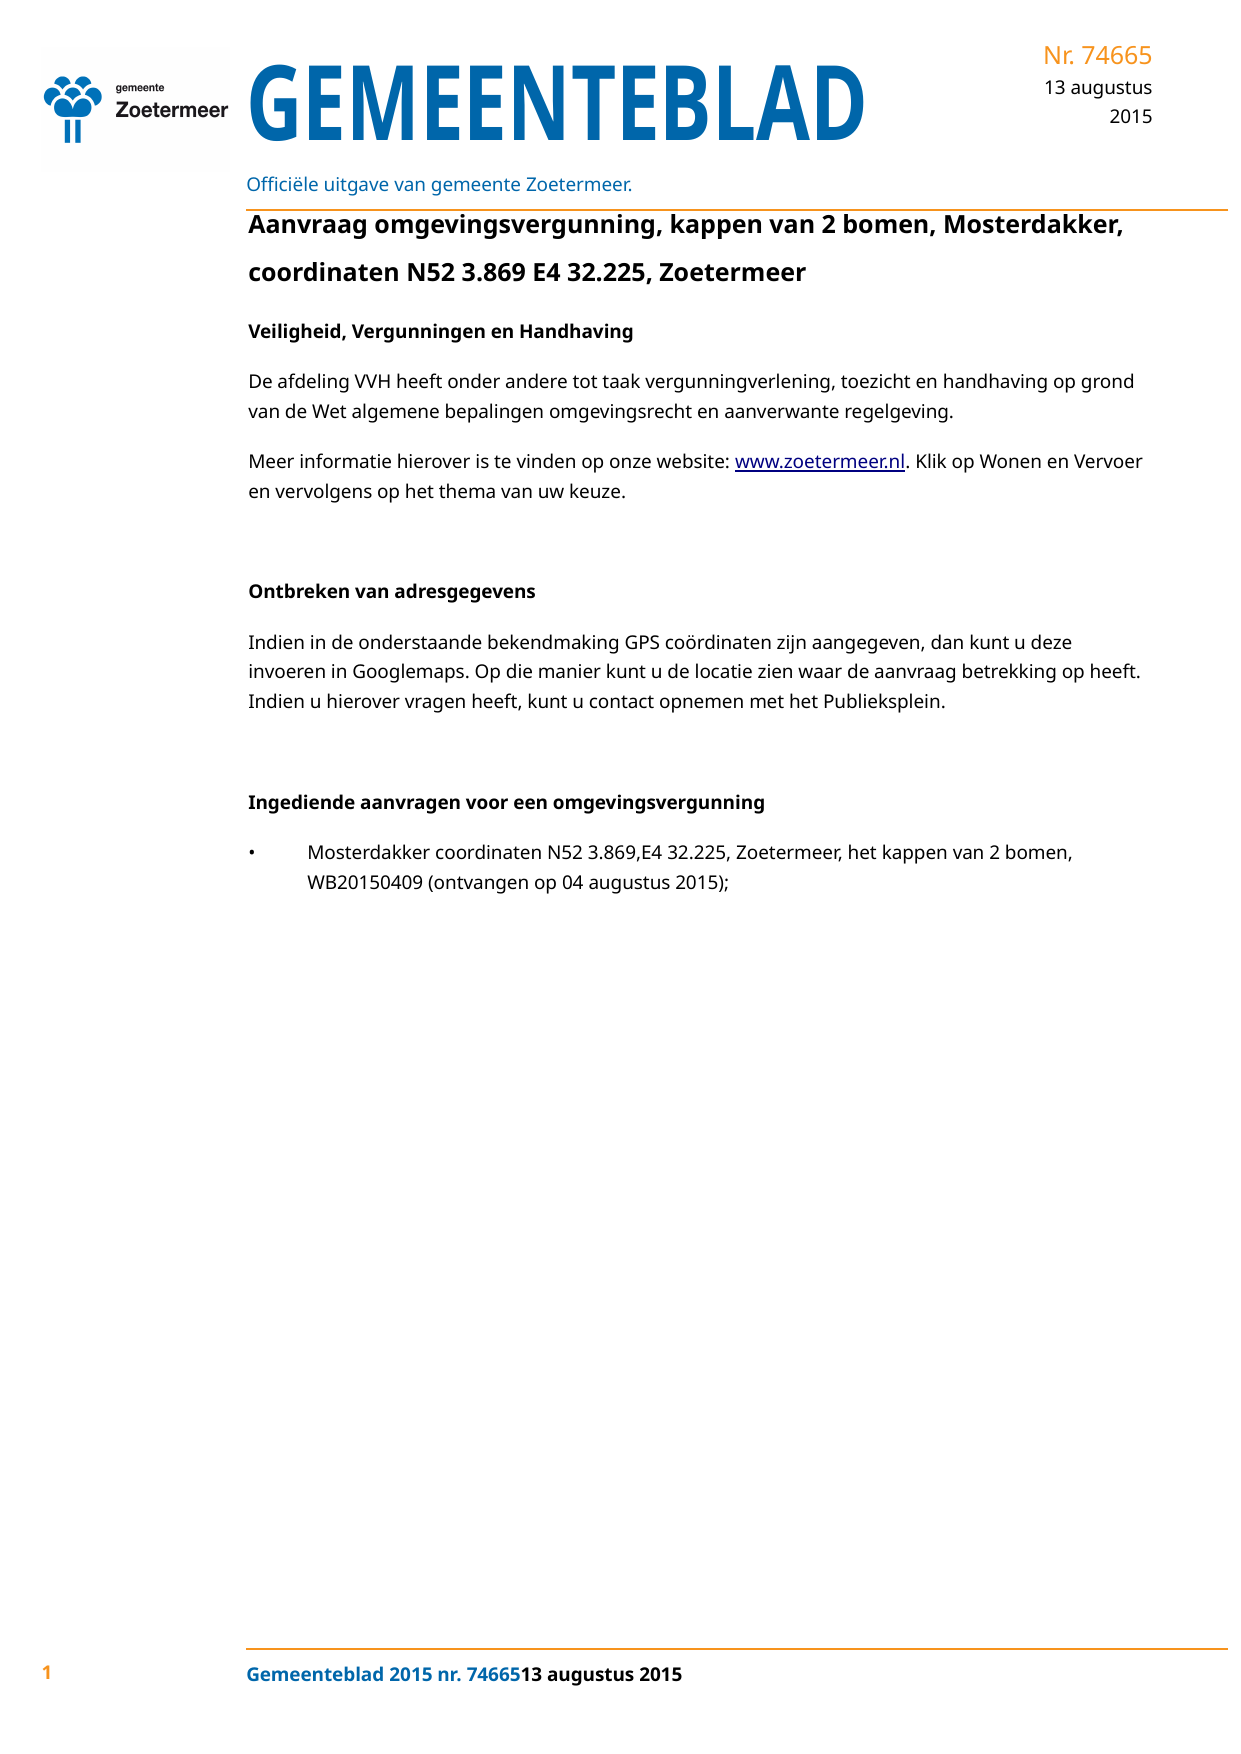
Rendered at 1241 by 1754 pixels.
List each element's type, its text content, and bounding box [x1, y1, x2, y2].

text Meer informatie hierover is te vinden op onze website: www.zoetermeer.nl. Klik op Wonen en Vervoer en vervolgens op het thema van uw keuze. [248, 448, 1152, 504]
text De afdeling VVH heeft onder andere tot taak vergunningverlening, toezicht en handhaving op grond van de Wet algemene bepalingen omgevingsrecht en aanverwante regelgeving. [248, 368, 1152, 424]
text Ontbreken van adresgegevens [248, 579, 1152, 604]
picture [41, 47, 231, 172]
text Aanvraag omgevingsvergunning, kappen van 2 bomen, Mosterdakker, coordinaten N52 3.869 E4 32.225, Zoetermeer [248, 211, 1152, 288]
text Veiligheid, Vergunningen en Handhaving [248, 318, 1152, 344]
text Indien in de onderstaande bekendmaking GPS coördinaten zijn aangegeven, dan kunt u deze invoeren in Googlemaps. Op die manier kunt u de locatie zien waar de aanvraag betrekking op heeft. Indien u hierover vragen heeft, kunt u contact opnemen met het Publieksplein. [248, 629, 1152, 714]
text Ingediende aanvragen voor een omgevingsvergunning [248, 789, 1152, 815]
list Mosterdakker coordinaten N52 3.869,E4 32.225, Zoetermeer, het kappen van 2 bomen, WB20150409 (ontvangen op 04 augustus 2015); [248, 839, 1152, 895]
